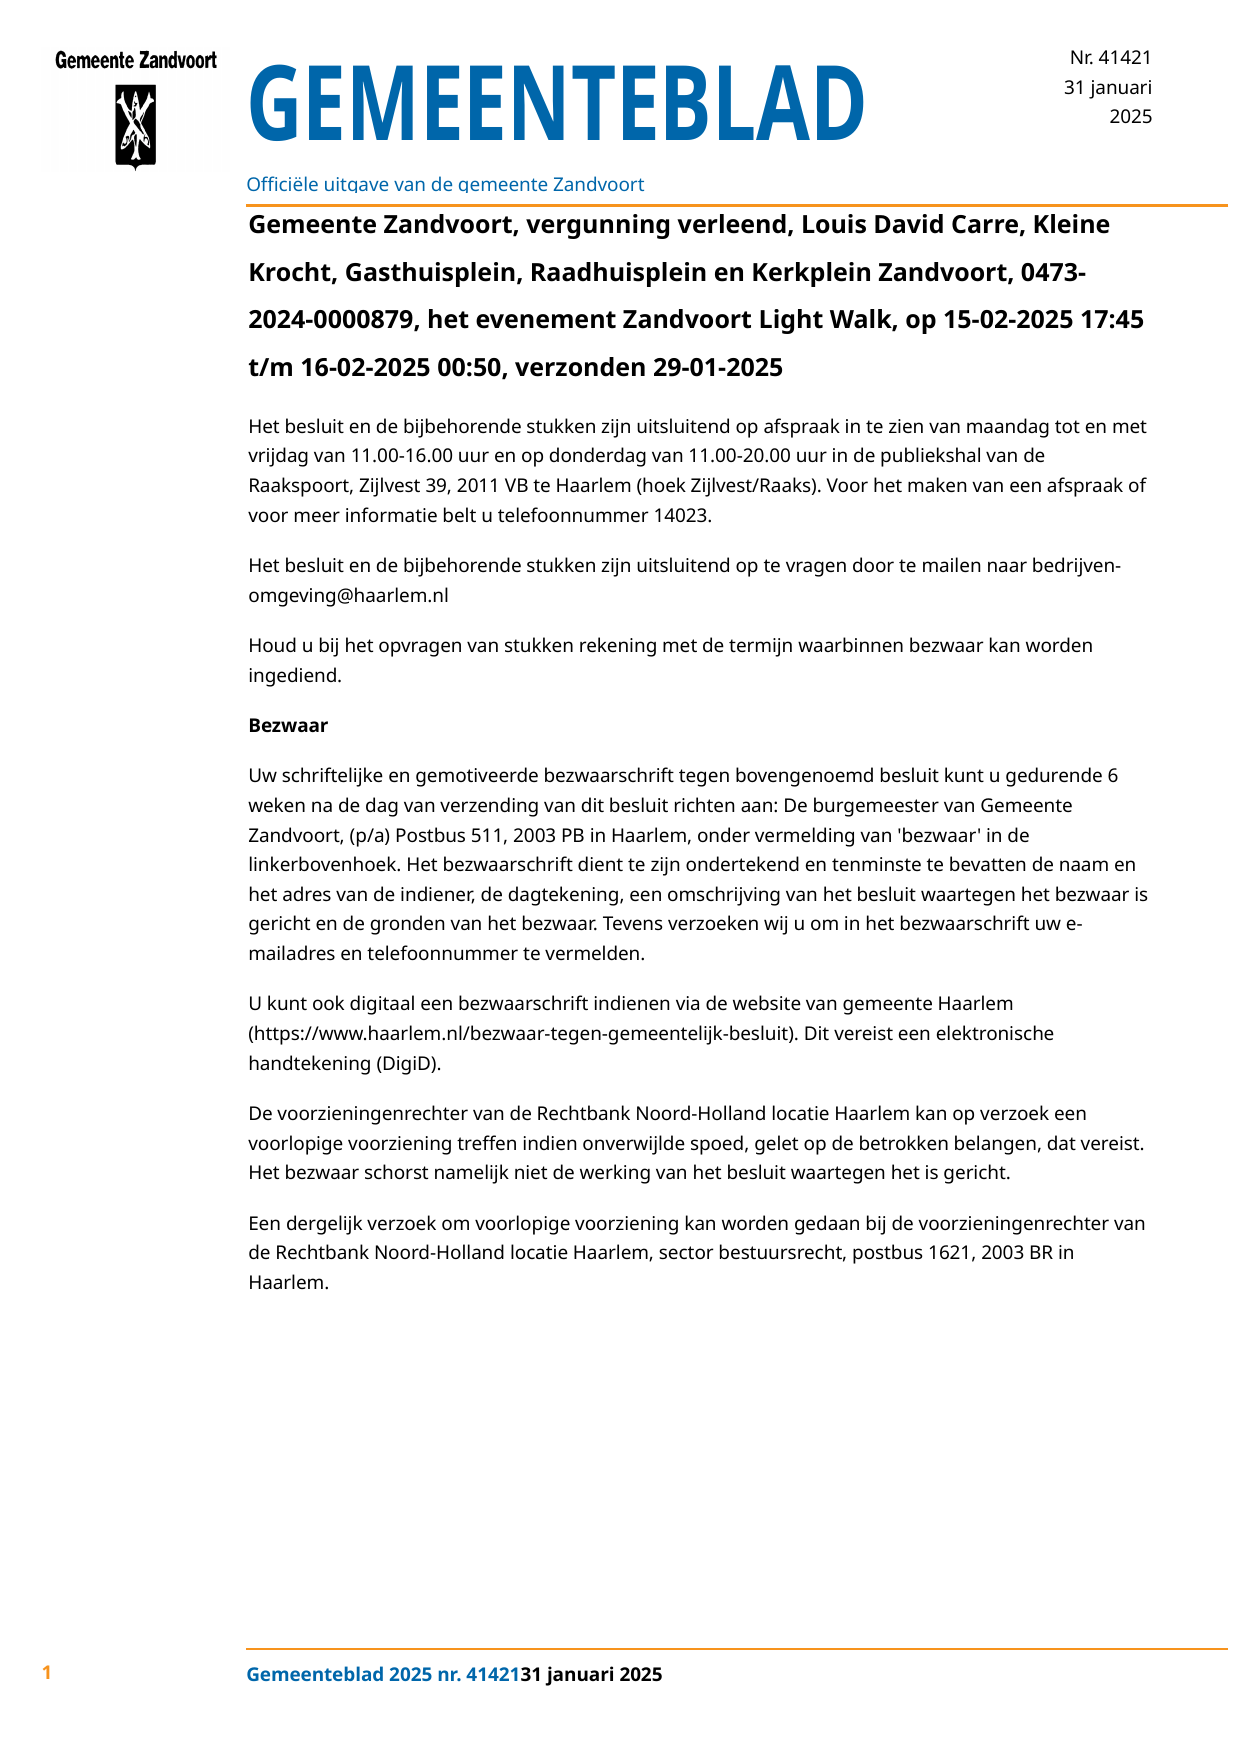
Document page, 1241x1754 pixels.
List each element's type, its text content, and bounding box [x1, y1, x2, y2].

text Uw schriftelijke en gemotiveerde bezwaarschrift tegen bovengenoemd besluit kunt u gedurende 6 weken na de dag van verzending van dit besluit richten aan: De burgemeester van Gemeente Zandvoort, (p/a) Postbus 511, 2003 PB in Haarlem, onder vermelding van 'bezwaar' in de linkerbovenhoek. Het bezwaarschrift dient te zijn ondertekend en tenminste te bevatten de naam en het adres van de indiener, de dagtekening, een omschrijving van het besluit waartegen het bezwaar is gericht en de gronden van het bezwaar. Tevens verzoeken wij u om in het bezwaarschrift uw e-mailadres en telefoonnummer te vermelden. [248, 763, 1152, 966]
picture [41, 47, 231, 172]
text U kunt ook digitaal een bezwaarschrift indienen via de website van gemeente Haarlem (https://www.haarlem.nl/bezwaar-tegen-gemeentelijk-besluit). Dit vereist een elektronische handtekening (DigiD). [248, 991, 1152, 1076]
text Gemeente Zandvoort, vergunning verleend, Louis David Carre, Kleine Krocht, Gasthuisplein, Raadhuisplein en Kerkplein Zandvoort, 0473-2024-0000879, het evenement Zandvoort Light Walk, op 15-02-2025 17:45 t/m 16-02-2025 00:50, verzonden 29-01-2025 [248, 207, 1152, 384]
text Een dergelijk verzoek om voorlopige voorziening kan worden gedaan bij de voorzieningenrechter van de Rechtbank Noord-Holland locatie Haarlem, sector bestuursrecht, postbus 1621, 2003 BR in Haarlem. [248, 1210, 1152, 1295]
text Houd u bij het opvragen van stukken rekening met de termijn waarbinnen bezwaar kan worden ingediend. [248, 632, 1152, 688]
text Het besluit en de bijbehorende stukken zijn uitsluitend op te vragen door te mailen naar bedrijven-omgeving@haarlem.nl [248, 552, 1152, 608]
text De voorzieningenrechter van de Rechtbank Noord-Holland locatie Haarlem kan op verzoek een voorlopige voorziening treffen indien onverwijlde spoed, gelet op de betrokken belangen, dat vereist. Het bezwaar schorst namelijk niet de werking van het besluit waartegen het is gericht. [248, 1100, 1152, 1185]
text Bezwaar [248, 712, 1152, 738]
text Het besluit en de bijbehorende stukken zijn uitsluitend op afspraak in te zien van maandag tot en met vrijdag van 11.00-16.00 uur en op donderdag van 11.00-20.00 uur in de publiekshal van de Raakspoort, Zijlvest 39, 2011 VB te Haarlem (hoek Zijlvest/Raaks). Voor het maken van een afspraak of voor meer informatie belt u telefoonnummer 14023. [248, 413, 1152, 528]
